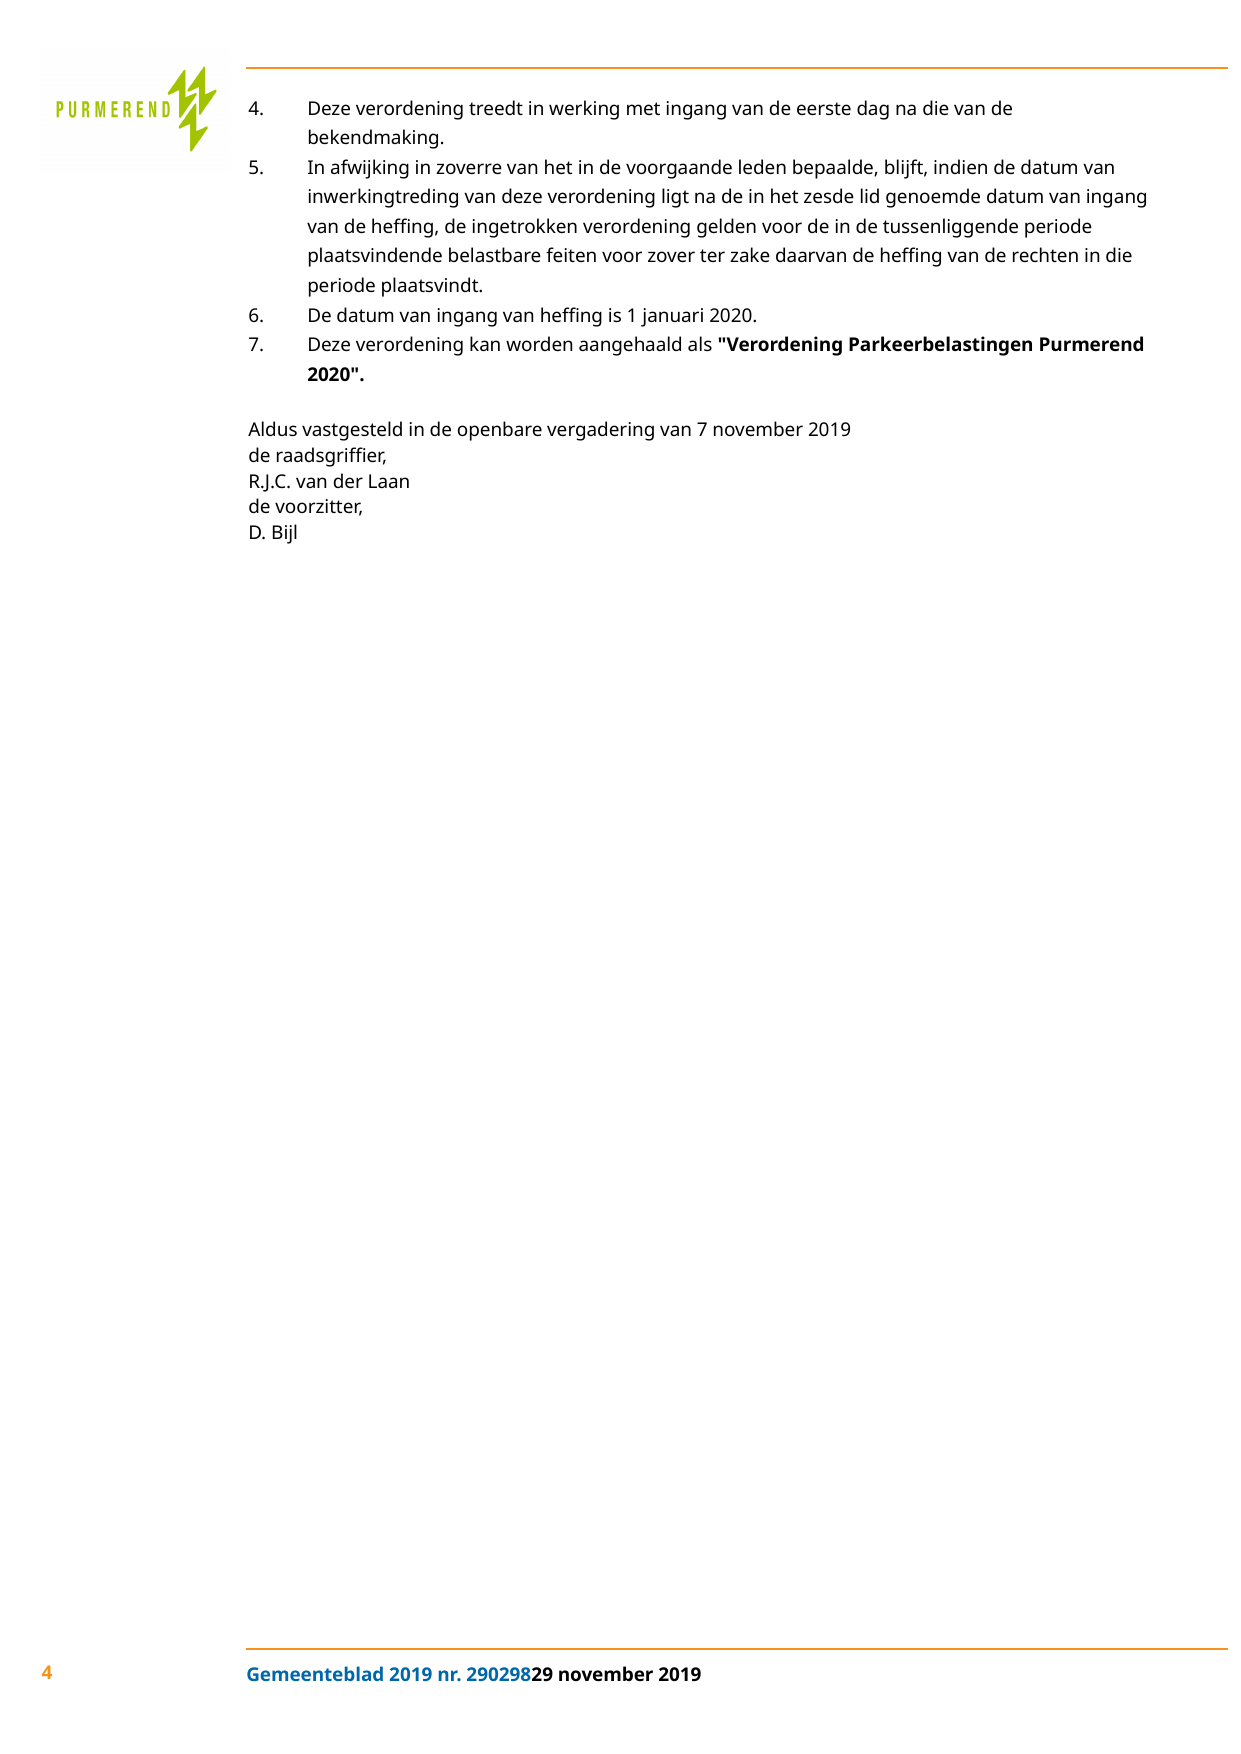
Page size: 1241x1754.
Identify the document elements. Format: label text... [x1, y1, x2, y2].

text R.J.C. van der Laan [248, 468, 1152, 493]
text de voorzitter, [248, 493, 1152, 519]
list Deze verordening treedt in werking met ingang van de eerste dag na die van de bekendmaking. [248, 95, 1152, 150]
list Deze verordening kan worden aangehaald als "Verordening Parkeerbelastingen Purmerend 2020". [248, 331, 1152, 387]
list In afwijking in zoverre van het in de voorgaande leden bepaalde, blijft, indien de datum van inwerkingtreding van deze verordening ligt na de in het zesde lid genoemde datum van ingang van de heffing, de ingetrokken verordening gelden voor de in de tussenliggende periode plaatsvindende belastbare feiten voor zover ter zake daarvan de heffing van de rechten in die periode plaatsvindt. [248, 154, 1152, 298]
text D. Bijl [248, 519, 1152, 545]
picture [41, 47, 231, 172]
text Aldus vastgesteld in de openbare vergadering van 7 november 2019 [248, 416, 1152, 442]
text de raadsgriffier, [248, 442, 1152, 468]
list De datum van ingang van heffing is 1 januari 2020. [248, 302, 1152, 328]
